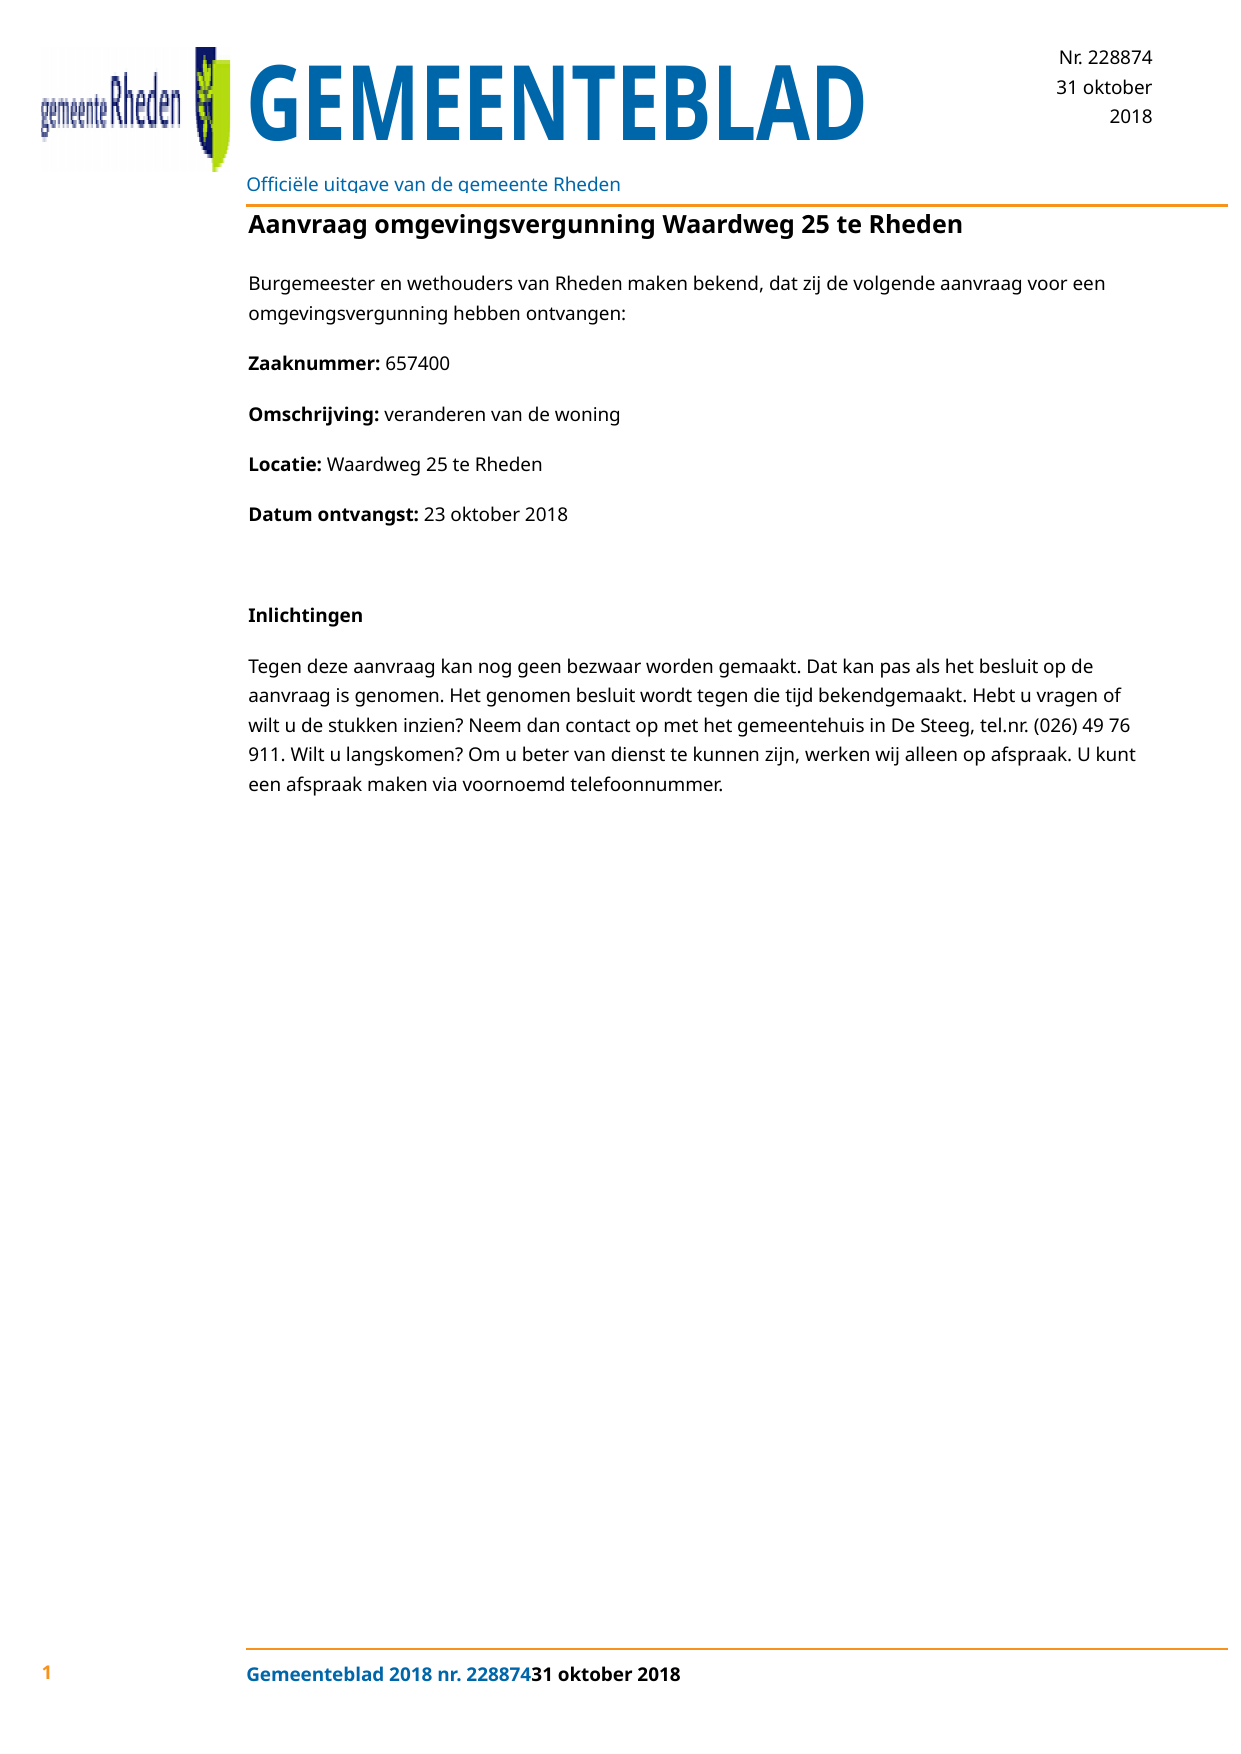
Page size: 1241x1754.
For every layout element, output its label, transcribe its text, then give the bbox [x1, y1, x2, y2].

text Zaaknummer: 657400 [248, 350, 1152, 376]
text Omschrijving: veranderen van de woning [248, 401, 1152, 426]
text Locatie: Waardweg 25 te Rheden [248, 451, 1152, 477]
text Datum ontvangst: 23 oktober 2018 [248, 502, 1152, 527]
text Aanvraag omgevingsvergunning Waardweg 25 te Rheden [248, 207, 1152, 241]
text Inlichtingen [248, 602, 1152, 628]
picture [41, 47, 231, 172]
text Tegen deze aanvraag kan nog geen bezwaar worden gemaakt. Dat kan pas als het besluit op de aanvraag is genomen. Het genomen besluit wordt tegen die tijd bekendgemaakt. Hebt u vragen of wilt u de stukken inzien? Neem dan contact op met het gemeentehuis in De Steeg, tel.nr. (026) 49 76 911. Wilt u langskomen? Om u beter van dienst te kunnen zijn, werken wij alleen op afspraak. U kunt een afspraak maken via voornoemd telefoonnummer. [248, 653, 1152, 797]
text Burgemeester en wethouders van Rheden maken bekend, dat zij de volgende aanvraag voor een omgevingsvergunning hebben ontvangen: [248, 270, 1152, 326]
